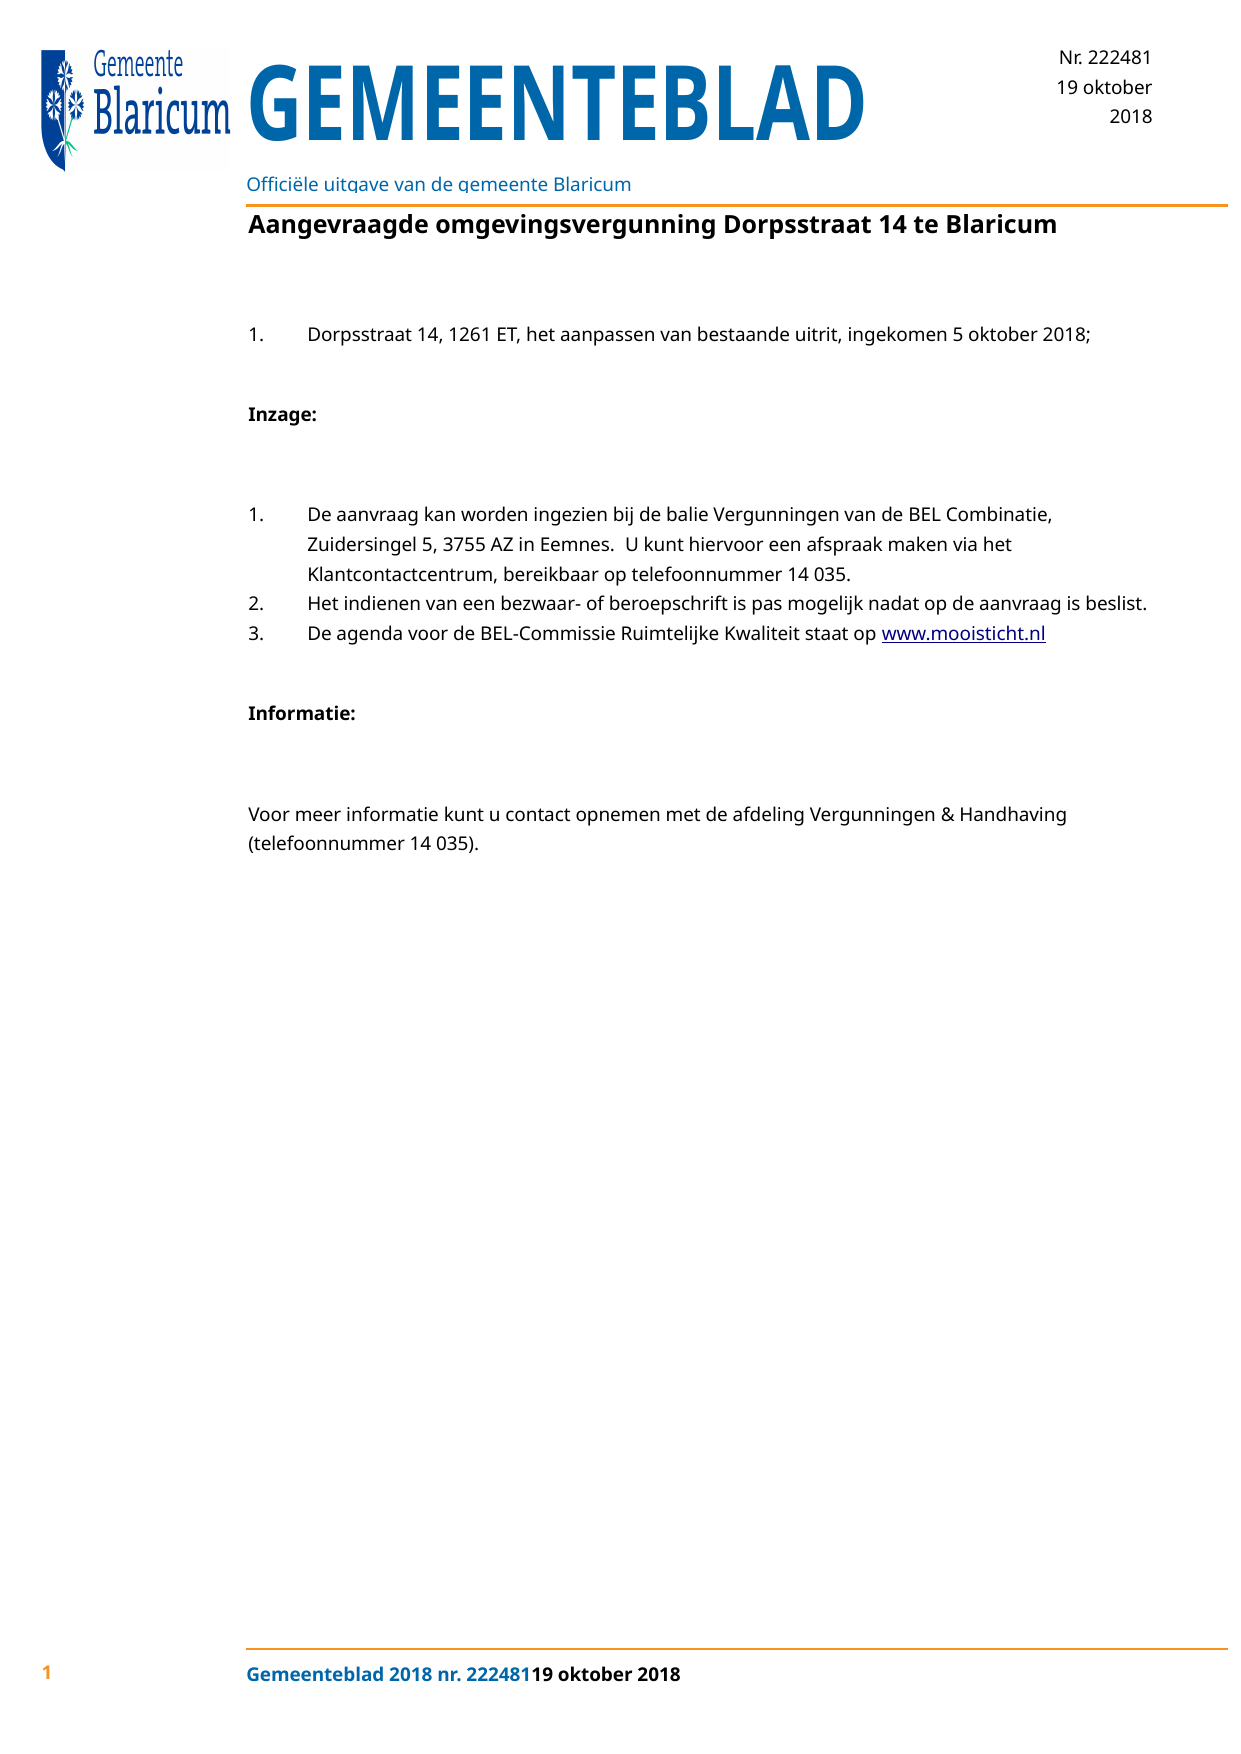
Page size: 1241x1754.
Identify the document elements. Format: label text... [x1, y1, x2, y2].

list Dorpsstraat 14, 1261 ET, het aanpassen van bestaande uitrit, ingekomen 5 oktober 2018; [248, 321, 1152, 346]
text Informatie: [248, 700, 1152, 726]
list De agenda voor de BEL-Commissie Ruimtelijke Kwaliteit staat op www.mooisticht.nl [248, 620, 1152, 646]
list Het indienen van een bezwaar- of beroepschrift is pas mogelijk nadat op de aanvraag is beslist. [248, 590, 1152, 616]
text Aangevraagde omgevingsvergunning Dorpsstraat 14 te Blaricum [248, 207, 1152, 241]
picture [41, 47, 231, 172]
list De aanvraag kan worden ingezien bij de balie Vergunningen van de BEL Combinatie, Zuidersingel 5, 3755 AZ in Eemnes. U kunt hiervoor een afspraak maken via het Klantcontactcentrum, bereikbaar op telefoonnummer 14 035. [248, 502, 1152, 586]
text Inzage: [248, 401, 1152, 426]
text Voor meer informatie kunt u contact opnemen met de afdeling Vergunningen & Handhaving (telefoonnummer 14 035). [248, 801, 1152, 856]
